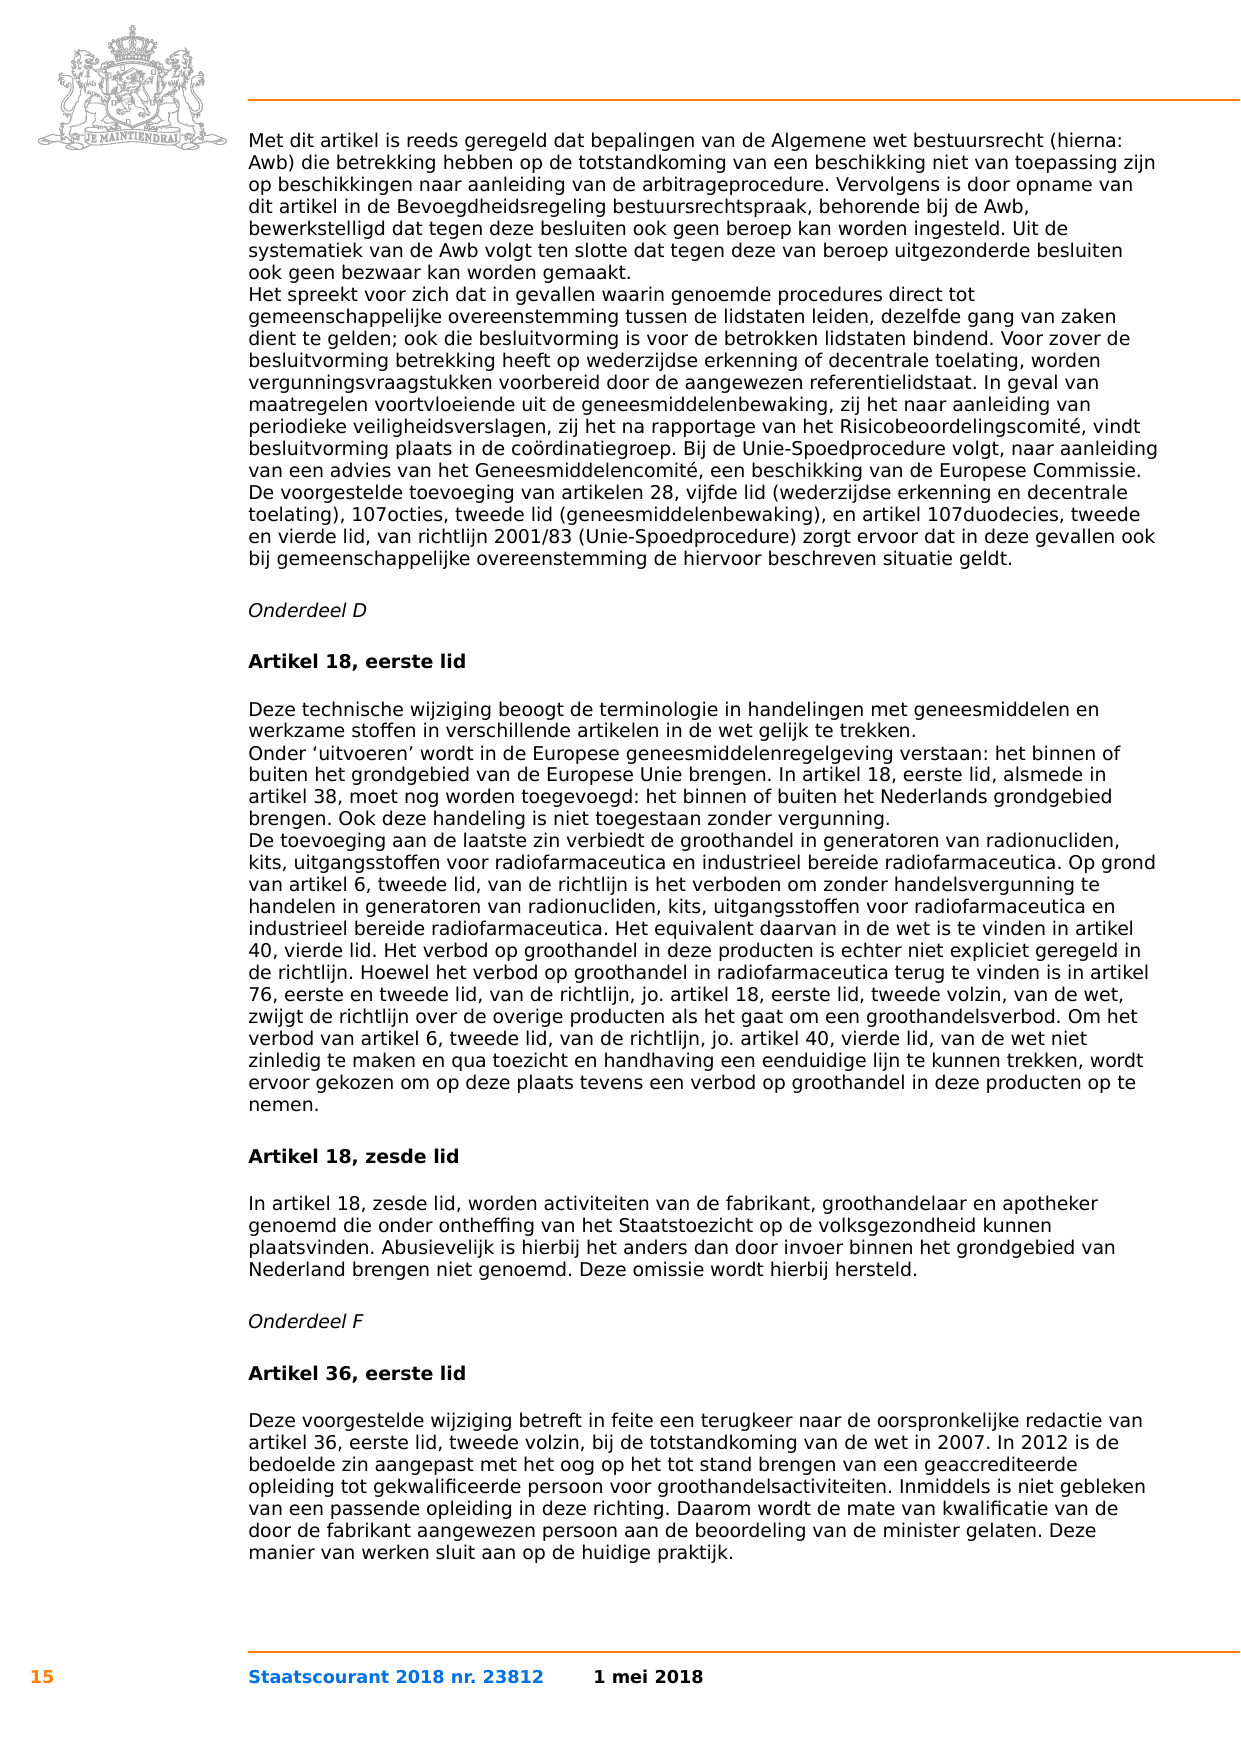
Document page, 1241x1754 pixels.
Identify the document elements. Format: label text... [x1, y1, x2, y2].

text Onder ‘uitvoeren’ wordt in de Europese geneesmiddelenregelgeving verstaan: het binnen of buiten het grondgebied van de Europese Unie brengen. In artikel 18, eerste lid, alsmede in artikel 38, moet nog worden toegevoegd: het binnen of buiten het Nederlands grondgebied brengen. Ook deze handeling is niet toegestaan zonder vergunning. [248, 742, 1163, 830]
subtitle Artikel 36, eerste lid [248, 1363, 1163, 1385]
text In artikel 18, zesde lid, worden activiteiten van de fabrikant, groothandelaar en apotheker genoemd die onder ontheffing van het Staatstoezicht op de volksgezondheid kunnen plaatsvinden. Abusievelijk is hierbij het anders dan door invoer binnen het grondgebied van Nederland brengen niet genoemd. Deze omissie wordt hierbij hersteld. [248, 1193, 1163, 1281]
text De voorgestelde toevoeging van artikelen 28, vijfde lid (wederzijdse erkenning en decentrale toelating), 107octies, tweede lid (geneesmiddelenbewaking), en artikel 107duodecies, tweede en vierde lid, van richtlijn 2001/83 (Unie-Spoedprocedure) zorgt ervoor dat in deze gevallen ook bij gemeenschappelijke overeenstemming de hiervoor beschreven situatie geldt. [248, 482, 1163, 569]
picture [38, 25, 227, 150]
subtitle Artikel 18, zesde lid [248, 1146, 1163, 1168]
text Het spreekt voor zich dat in gevallen waarin genoemde procedures direct tot gemeenschappelijke overeenstemming tussen de lidstaten leiden, dezelfde gang van zaken dient te gelden; ook die besluitvorming is voor de betrokken lidstaten bindend. Voor zover de besluitvorming betrekking heeft op wederzijdse erkenning of decentrale toelating, worden vergunningsvraagstukken voorbereid door de aangewezen referentielidstaat. In geval van maatregelen voortvloeiende uit de geneesmiddelenbewaking, zij het naar aanleiding van periodieke veiligheidsverslagen, zij het na rapportage van het Risicobeoordelingscomité, vindt besluitvorming plaats in de coördinatiegroep. Bij de Unie-Spoedprocedure volgt, naar aanleiding van een advies van het Geneesmiddelencomité, een beschikking van de Europese Commissie. [248, 284, 1163, 482]
text De toevoeging aan de laatste zin verbiedt de groothandel in generatoren van radionucliden, kits, uitgangsstoffen voor radiofarmaceutica en industrieel bereide radiofarmaceutica. Op grond van artikel 6, tweede lid, van de richtlijn is het verboden om zonder handelsvergunning te handelen in generatoren van radionucliden, kits, uitgangsstoffen voor radiofarmaceutica en industrieel bereide radiofarmaceutica. Het equivalent daarvan in de wet is te vinden in artikel 40, vierde lid. Het verbod op groothandel in deze producten is echter niet expliciet geregeld in de richtlijn. Hoewel het verbod op groothandel in radiofarmaceutica terug te vinden is in artikel 76, eerste en tweede lid, van de richtlijn, jo. artikel 18, eerste lid, tweede volzin, van de wet, zwijgt de richtlijn over de overige producten als het gaat om een groothandelsverbod. Om het verbod van artikel 6, tweede lid, van de richtlijn, jo. artikel 40, vierde lid, van de wet niet zinledig te maken en qua toezicht en handhaving een eenduidige lijn te kunnen trekken, wordt ervoor gekozen om op deze plaats tevens een verbod op groothandel in deze producten op te nemen. [248, 830, 1163, 1116]
subtitle Onderdeel D [248, 599, 1163, 621]
text Met dit artikel is reeds geregeld dat bepalingen van de Algemene wet bestuursrecht (hierna: Awb) die betrekking hebben op de totstandkoming van een beschikking niet van toepassing zijn op beschikkingen naar aanleiding van de arbitrageprocedure. Vervolgens is door opname van dit artikel in de Bevoegdheidsregeling bestuursrechtspraak, behorende bij de Awb, bewerkstelligd dat tegen deze besluiten ook geen beroep kan worden ingesteld. Uit de systematiek van de Awb volgt ten slotte dat tegen deze van beroep uitgezonderde besluiten ook geen bezwaar kan worden gemaakt. [248, 130, 1163, 284]
text Deze voorgestelde wijziging betreft in feite een terugkeer naar de oorspronkelijke redactie van artikel 36, eerste lid, tweede volzin, bij de totstandkoming van de wet in 2007. In 2012 is de bedoelde zin aangepast met het oog op het tot stand brengen van een geaccrediteerde opleiding tot gekwalificeerde persoon voor groothandelsactiviteiten. Inmiddels is niet gebleken van een passende opleiding in deze richting. Daarom wordt de mate van kwalificatie van de door de fabrikant aangewezen persoon aan de beoordeling van de minister gelaten. Deze manier van werken sluit aan op de huidige praktijk. [248, 1410, 1163, 1564]
subtitle Artikel 18, eerste lid [248, 651, 1163, 673]
subtitle Onderdeel F [248, 1311, 1163, 1333]
text Deze technische wijziging beoogt de terminologie in handelingen met geneesmiddelen en werkzame stoffen in verschillende artikelen in de wet gelijk te trekken. [248, 698, 1163, 742]
